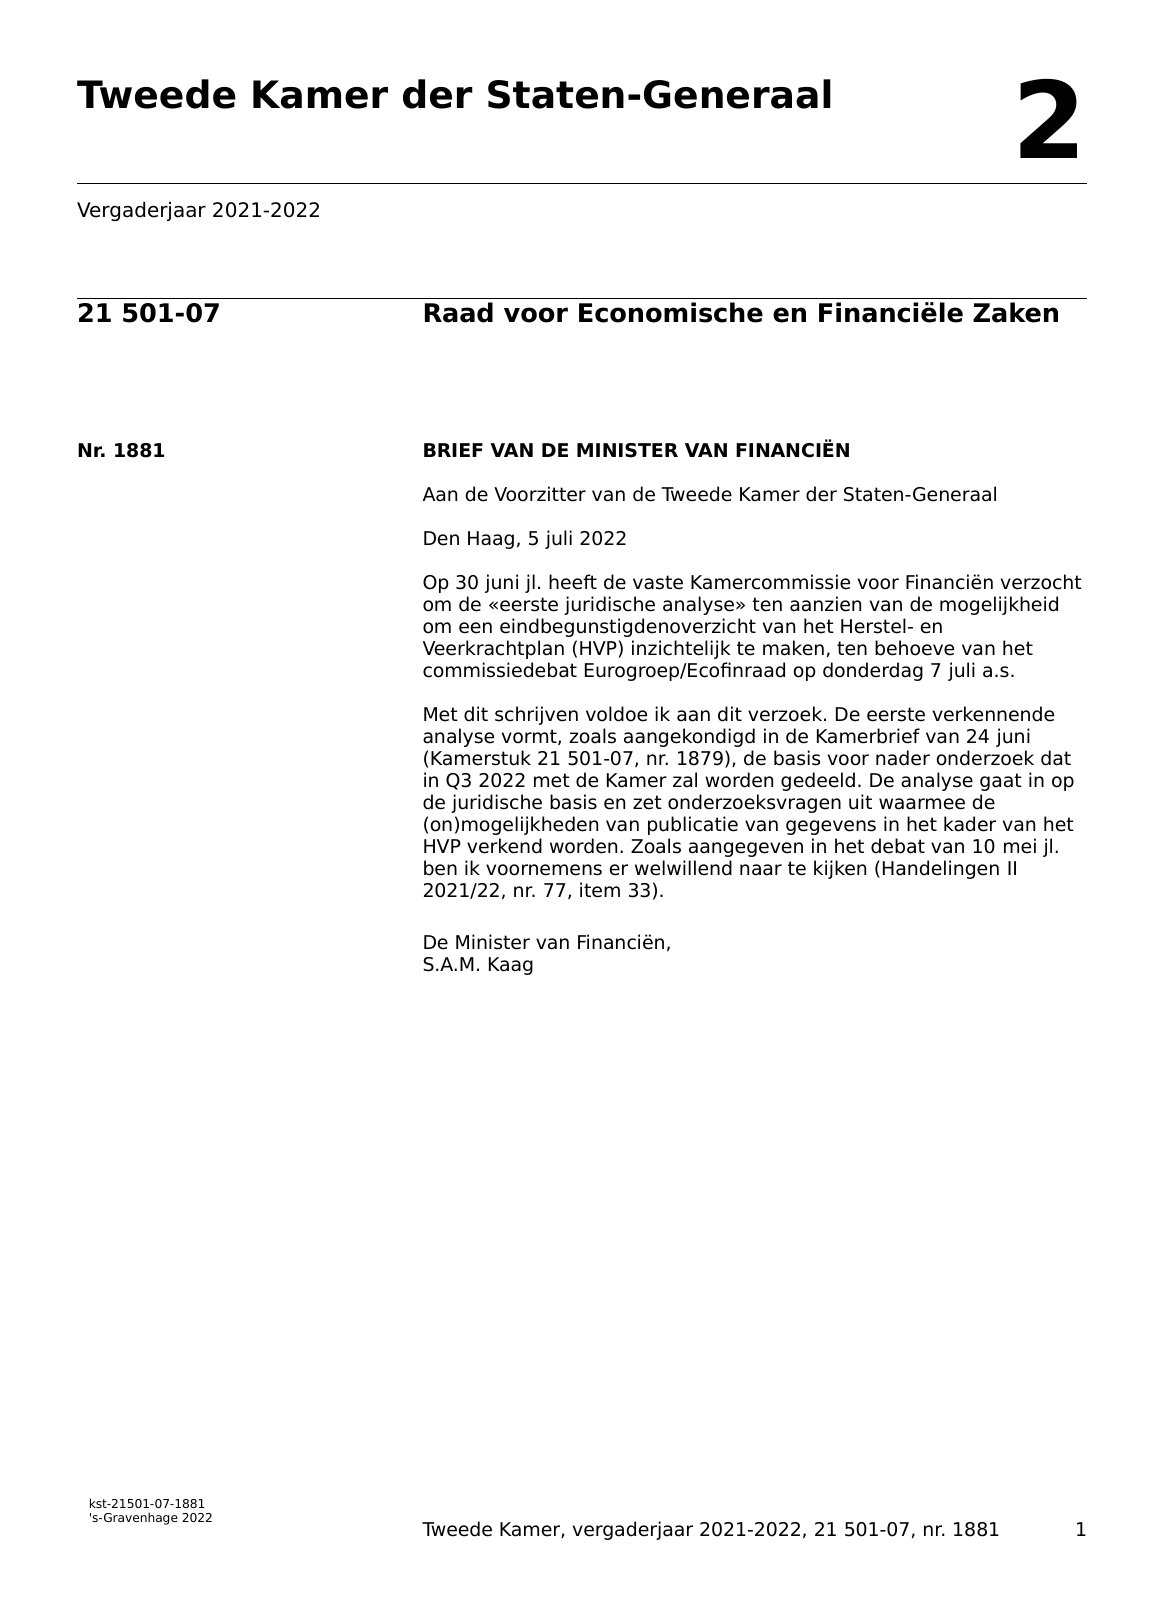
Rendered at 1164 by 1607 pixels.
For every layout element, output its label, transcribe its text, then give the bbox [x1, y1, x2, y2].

text Met dit schrijven voldoe ik aan dit verzoek. De eerste verkennende analyse vormt, zoals aangekondigd in de Kamerbrief van 24 juni (Kamerstuk 21 501-07, nr. 1879), de basis voor nader onderzoek dat in Q3 2022 met de Kamer zal worden gedeeld. De analyse gaat in op de juridische basis en zet onderzoeksvragen uit waarmee de (on)mogelijkheden van publicatie van gegevens in het kader van het HVP verkend worden. Zoals aangegeven in het debat van 10 mei jl. ben ik voornemens er welwillend naar te kijken (Handelingen II 2021/22, nr. 77, item 33). [422, 704, 1087, 902]
text Den Haag, 5 juli 2022 [422, 528, 1087, 550]
text De Minister van Financiën, S.A.M. Kaag [422, 932, 1087, 976]
table_cell Vergaderjaar 2021-2022 [77, 184, 1087, 298]
text 's-Gravenhage 2022 [88, 1511, 323, 1525]
text Aan de Voorzitter van de Tweede Kamer der Staten-Generaal [422, 484, 1087, 506]
text kst-21501-07-1881 [88, 1497, 323, 1511]
subtitle Nr. 1881 BRIEF VAN DE MINISTER VAN FINANCIËN [77, 440, 1087, 462]
subtitle 21 501-07 Raad voor Economische en Financiële Zaken [77, 299, 1087, 329]
text Op 30 juni jl. heeft de vaste Kamercommissie voor Financiën verzocht om de «eerste juridische analyse» ten aanzien van de mogelijkheid om een eindbegunstigdenoverzicht van het Herstel- en Veerkrachtplan (HVP) inzichtelijk te maken, ten behoeve van het commissiedebat Eurogroep/Ecofinraad op donderdag 7 juli a.s. [422, 572, 1087, 682]
table_header 2 [886, 59, 1087, 183]
table_header Tweede Kamer der Staten-Generaal [77, 59, 886, 183]
